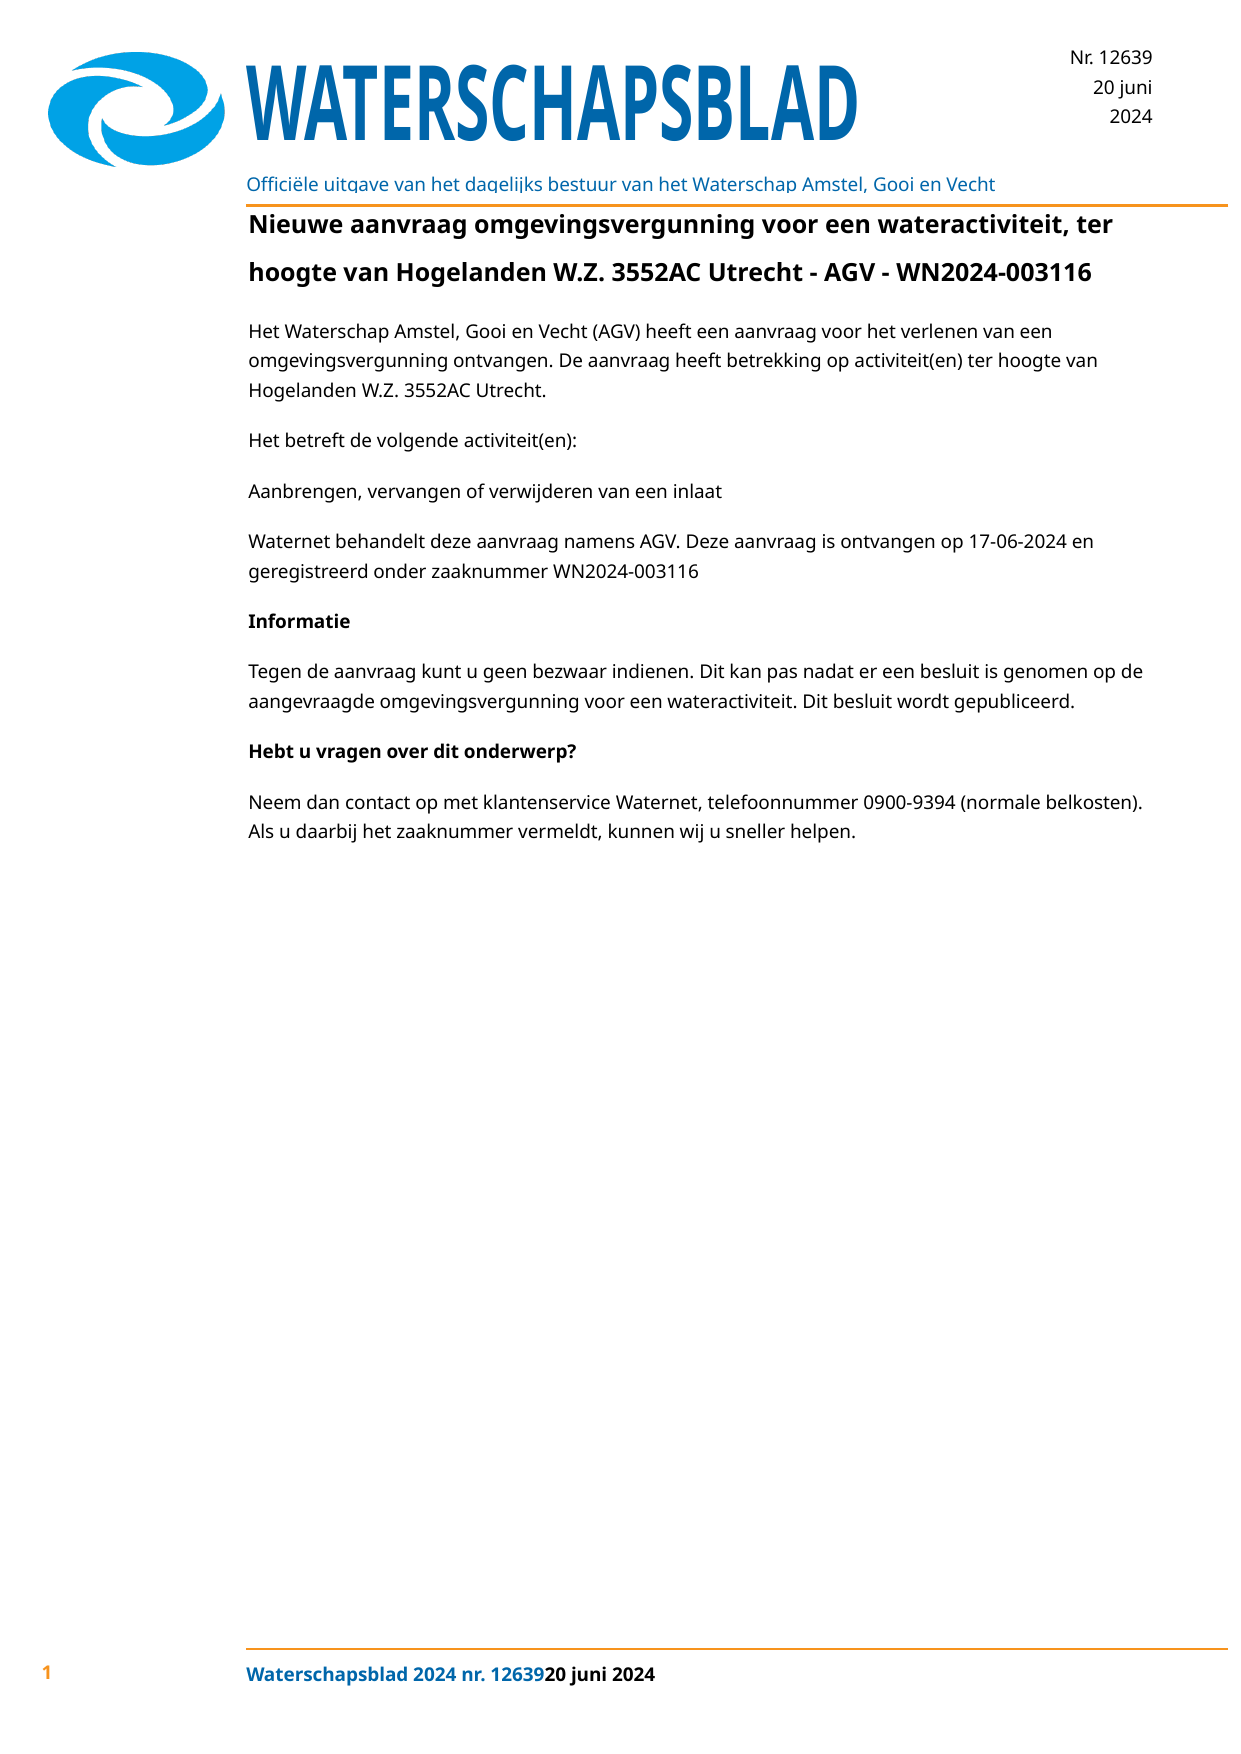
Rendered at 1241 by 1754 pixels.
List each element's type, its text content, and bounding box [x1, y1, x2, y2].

text Neem dan contact op met klantenservice Waternet, telefoonnummer 0900-9394 (normale belkosten). Als u daarbij het zaaknummer vermeldt, kunnen wij u sneller helpen. [248, 789, 1152, 844]
text Het Waterschap Amstel, Gooi en Vecht (AGV) heeft een aanvraag voor het verlenen van een omgevingsvergunning ontvangen. De aanvraag heeft betrekking op activiteit(en) ter hoogte van Hogelanden W.Z. 3552AC Utrecht. [248, 318, 1152, 403]
text Nieuwe aanvraag omgevingsvergunning voor een wateractiviteit, ter hoogte van Hogelanden W.Z. 3552AC Utrecht - AGV - WN2024-003116 [248, 207, 1152, 288]
text Het betreft de volgende activiteit(en): [248, 427, 1152, 453]
text Informatie [248, 608, 1152, 634]
picture [41, 47, 231, 172]
text Tegen de aanvraag kunt u geen bezwaar indienen. Dit kan pas nadat er een besluit is genomen op de aangevraagde omgevingsvergunning voor een wateractiviteit. Dit besluit wordt gepubliceerd. [248, 659, 1152, 714]
text Aanbrengen, vervangen of verwijderen van een inlaat [248, 478, 1152, 504]
text Waternet behandelt deze aanvraag namens AGV. Deze aanvraag is ontvangen op 17-06-2024 en geregistreerd onder zaaknummer WN2024-003116 [248, 528, 1152, 584]
text Hebt u vragen over dit onderwerp? [248, 739, 1152, 764]
